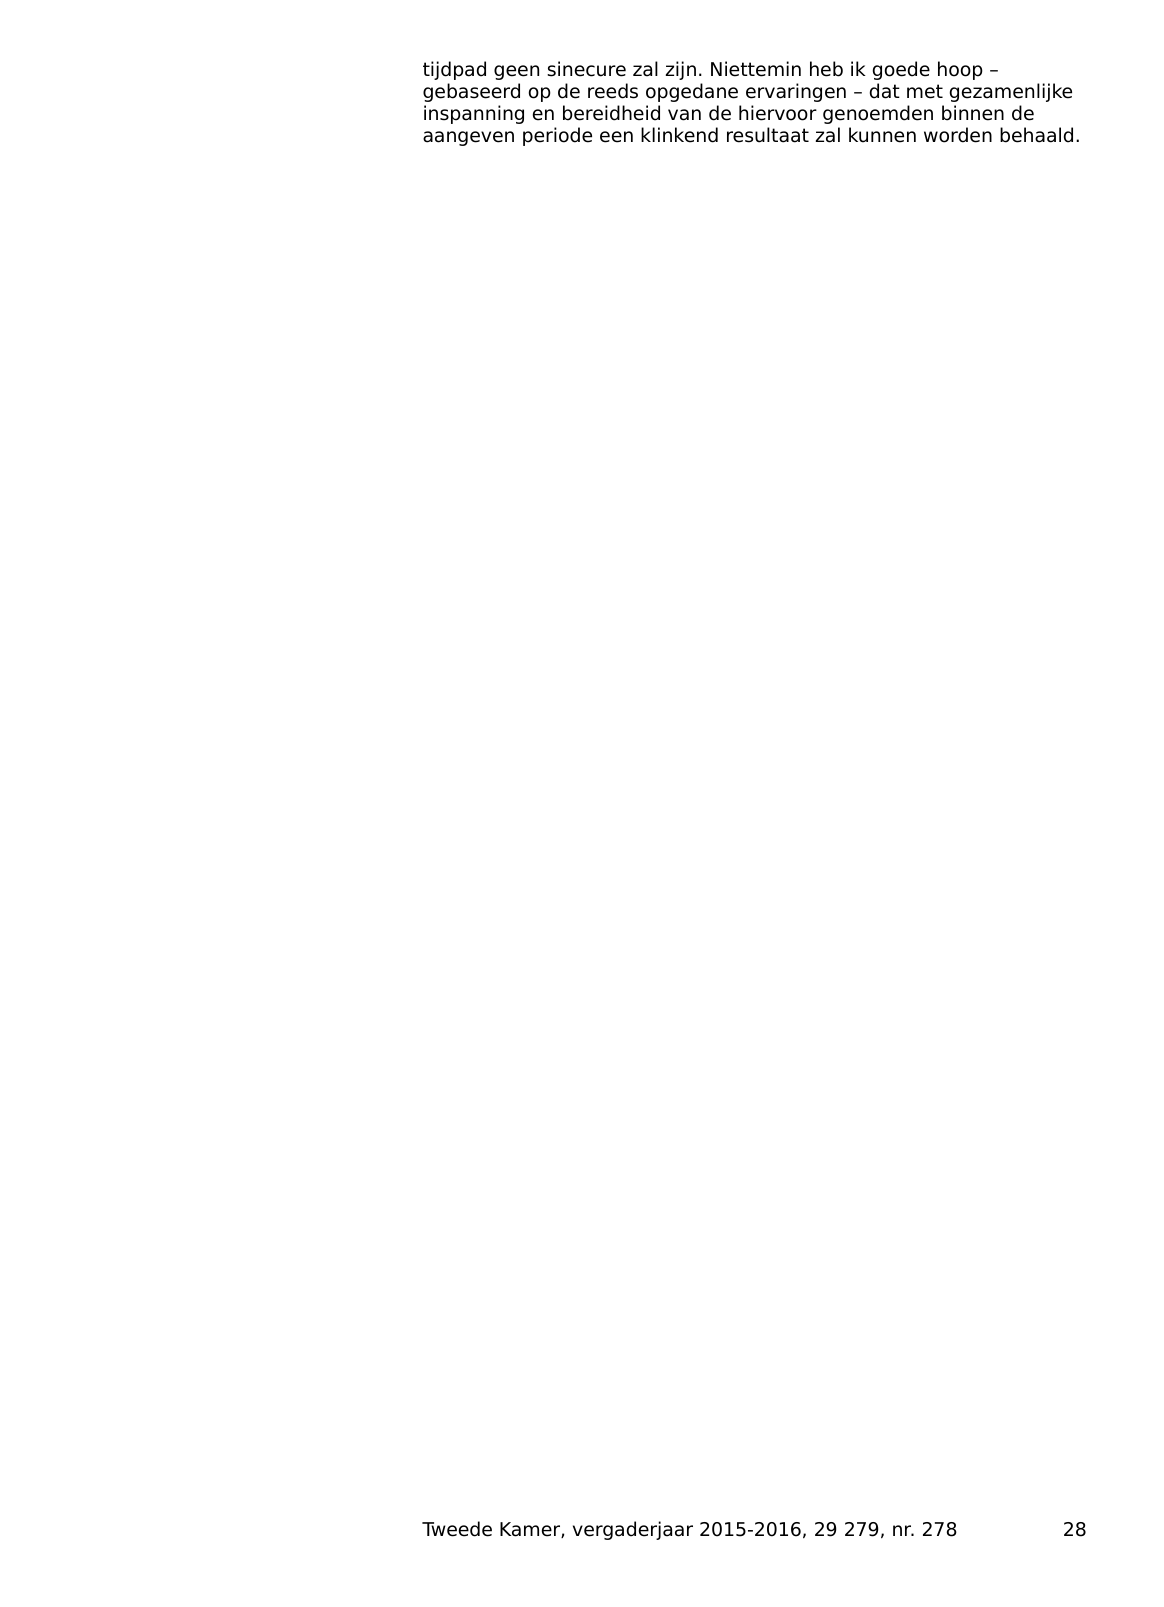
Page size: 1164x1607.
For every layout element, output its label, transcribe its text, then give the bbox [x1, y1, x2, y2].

text tijdpad geen sinecure zal zijn. Niettemin heb ik goede hoop – gebaseerd op de reeds opgedane ervaringen – dat met gezamenlijke inspanning en bereidheid van de hiervoor genoemden binnen de aangeven periode een klinkend resultaat zal kunnen worden behaald. [422, 59, 1087, 147]
